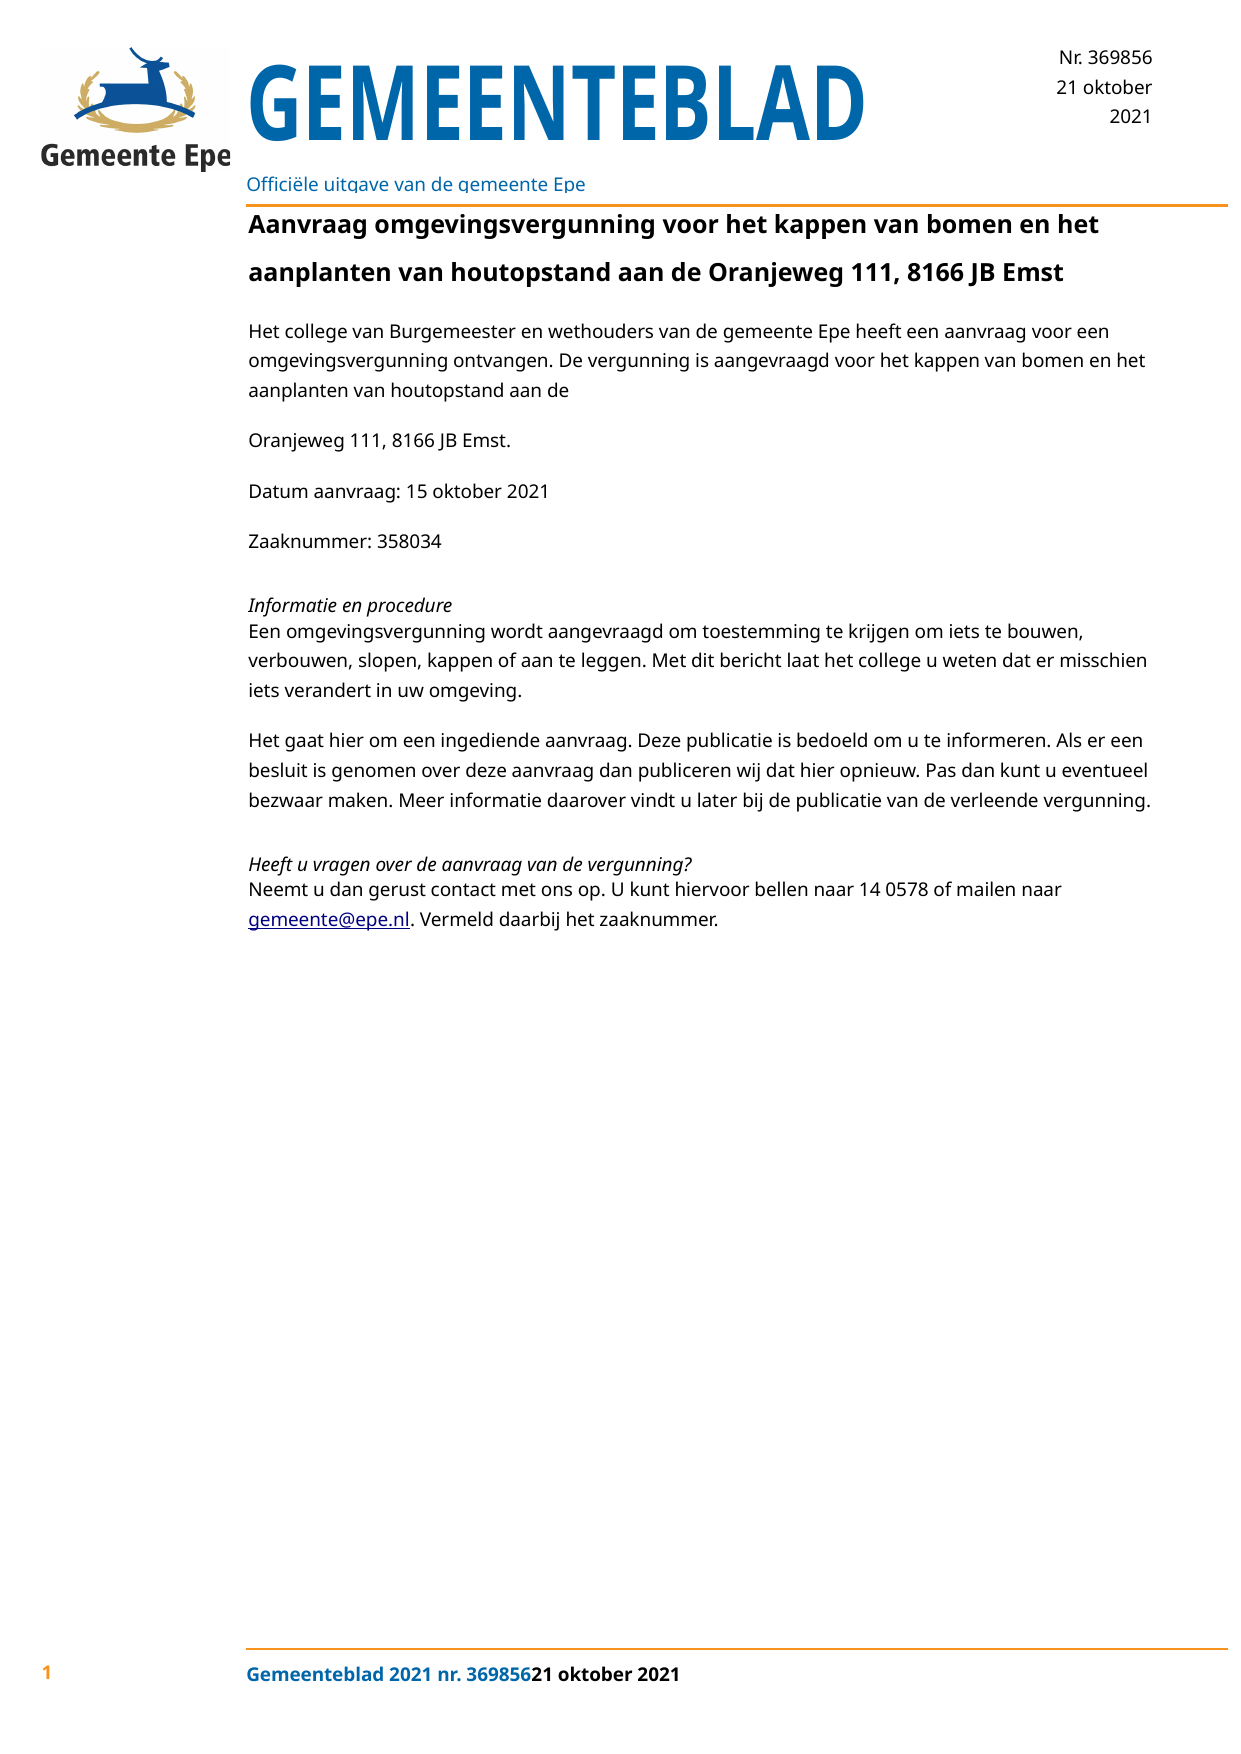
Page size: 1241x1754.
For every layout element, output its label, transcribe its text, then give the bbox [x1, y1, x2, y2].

text Heeft u vragen over de aanvraag van de vergunning? [248, 851, 1152, 876]
text Oranjeweg 111, 8166 JB Emst. [248, 427, 1152, 453]
text Neemt u dan gerust contact met ons op. U kunt hiervoor bellen naar 14 0578 of mailen naar gemeente@epe.nl. Vermeld daarbij het zaaknummer. [248, 876, 1152, 932]
text Het college van Burgemeester en wethouders van de gemeente Epe heeft een aanvraag voor een omgevingsvergunning ontvangen. De vergunning is aangevraagd voor het kappen van bomen en het aanplanten van houtopstand aan de [248, 318, 1152, 403]
text Aanvraag omgevingsvergunning voor het kappen van bomen en het aanplanten van houtopstand aan de Oranjeweg 111, 8166 JB Emst [248, 207, 1152, 288]
text Het gaat hier om een ingediende aanvraag. Deze publicatie is bedoeld om u te informeren. Als er een besluit is genomen over deze aanvraag dan publiceren wij dat hier opnieuw. Pas dan kunt u eventueel bezwaar maken. Meer informatie daarover vindt u later bij de publicatie van de verleende vergunning. [248, 728, 1152, 812]
picture [41, 47, 231, 172]
text Informatie en procedure [248, 592, 1152, 618]
text Zaaknummer: 358034 [248, 528, 1152, 554]
text Een omgevingsvergunning wordt aangevraagd om toestemming te krijgen om iets te bouwen, verbouwen, slopen, kappen of aan te leggen. Met dit bericht laat het college u weten dat er misschien iets verandert in uw omgeving. [248, 618, 1152, 703]
text Datum aanvraag: 15 oktober 2021 [248, 478, 1152, 504]
